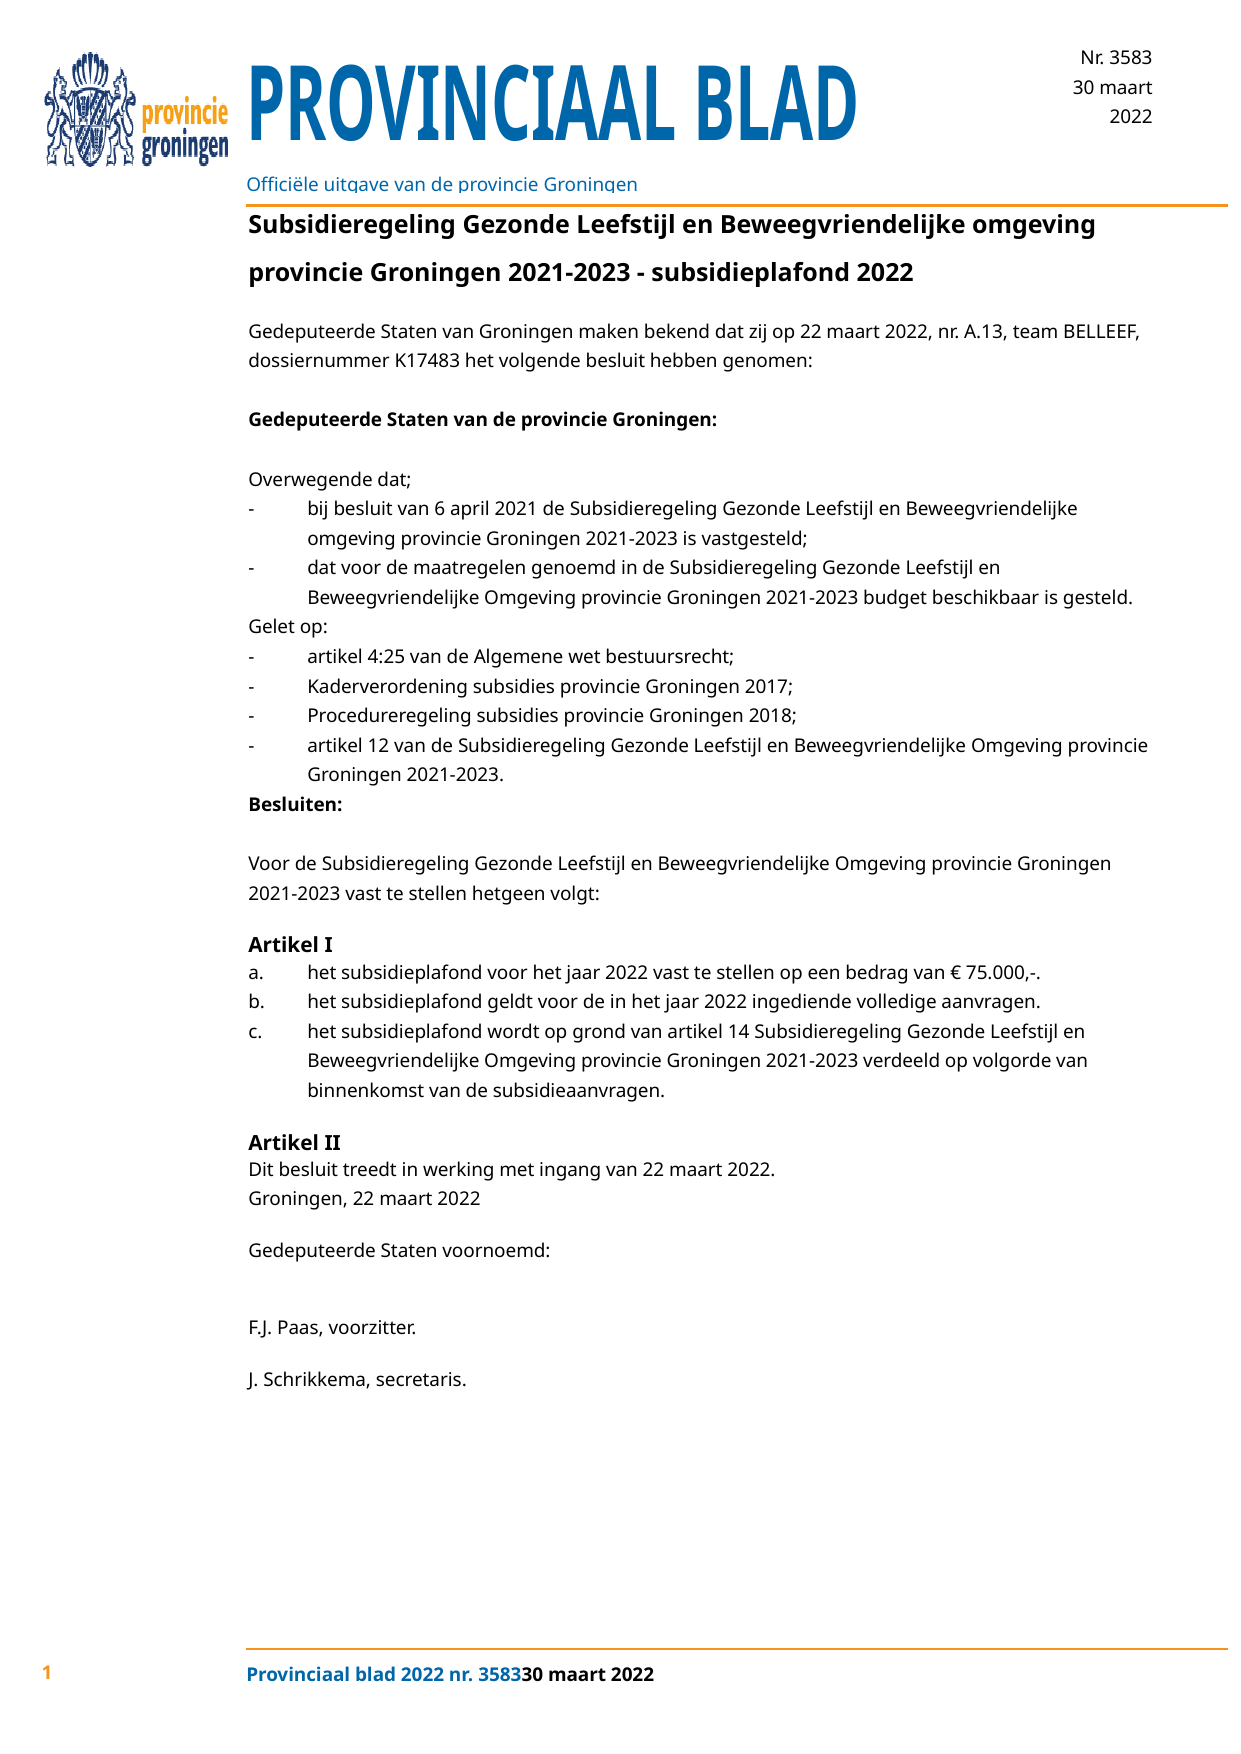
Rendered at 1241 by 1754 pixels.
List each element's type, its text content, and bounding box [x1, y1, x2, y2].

list het subsidieplafond voor het jaar 2022 vast te stellen op een bedrag van € 75.000,-. [248, 959, 1152, 984]
text J. Schrikkema, secretaris. [248, 1366, 1152, 1391]
picture [41, 47, 231, 172]
list artikel 4:25 van de Algemene wet bestuursrecht; [248, 643, 1152, 669]
text Groningen, 22 maart 2022 [248, 1186, 1152, 1211]
list Procedureregeling subsidies provincie Groningen 2018; [248, 702, 1152, 728]
text Overwegende dat; [248, 466, 1152, 492]
text Gedeputeerde Staten van Groningen maken bekend dat zij op 22 maart 2022, nr. A.13, team BELLEEF, dossiernummer K17483 het volgende besluit hebben genomen: [248, 318, 1152, 373]
text Voor de Subsidieregeling Gezonde Leefstijl en Beweegvriendelijke Omgeving provincie Groningen 2021-2023 vast te stellen hetgeen volgt: [248, 850, 1152, 906]
text Gelet op: [248, 614, 1152, 639]
list het subsidieplafond geldt voor de in het jaar 2022 ingediende volledige aanvragen. [248, 988, 1152, 1014]
list dat voor de maatregelen genoemd in de Subsidieregeling Gezonde Leefstijl en Beweegvriendelijke Omgeving provincie Groningen 2021-2023 budget beschikbaar is gesteld. [248, 554, 1152, 610]
text Gedeputeerde Staten van de provincie Groningen: [248, 407, 1152, 432]
text Artikel II [248, 1128, 1152, 1156]
text Subsidieregeling Gezonde Leefstijl en Beweegvriendelijke omgeving provincie Groningen 2021-2023 - subsidieplafond 2022 [248, 207, 1152, 288]
text Besluiten: [248, 791, 1152, 817]
list artikel 12 van de Subsidieregeling Gezonde Leefstijl en Beweegvriendelijke Omgeving provincie Groningen 2021-2023. [248, 732, 1152, 787]
list bij besluit van 6 april 2021 de Subsidieregeling Gezonde Leefstijl en Beweegvriendelijke omgeving provincie Groningen 2021-2023 is vastgesteld; [248, 495, 1152, 551]
text Artikel I [248, 930, 1152, 959]
list het subsidieplafond wordt op grond van artikel 14 Subsidieregeling Gezonde Leefstijl en Beweegvriendelijke Omgeving provincie Groningen 2021-2023 verdeeld op volgorde van binnenkomst van de subsidieaanvragen. [248, 1018, 1152, 1103]
text Dit besluit treedt in werking met ingang van 22 maart 2022. [248, 1156, 1152, 1182]
text F.J. Paas, voorzitter. [248, 1314, 1152, 1340]
list Kaderverordening subsidies provincie Groningen 2017; [248, 673, 1152, 699]
text Gedeputeerde Staten voornoemd: [248, 1237, 1152, 1263]
